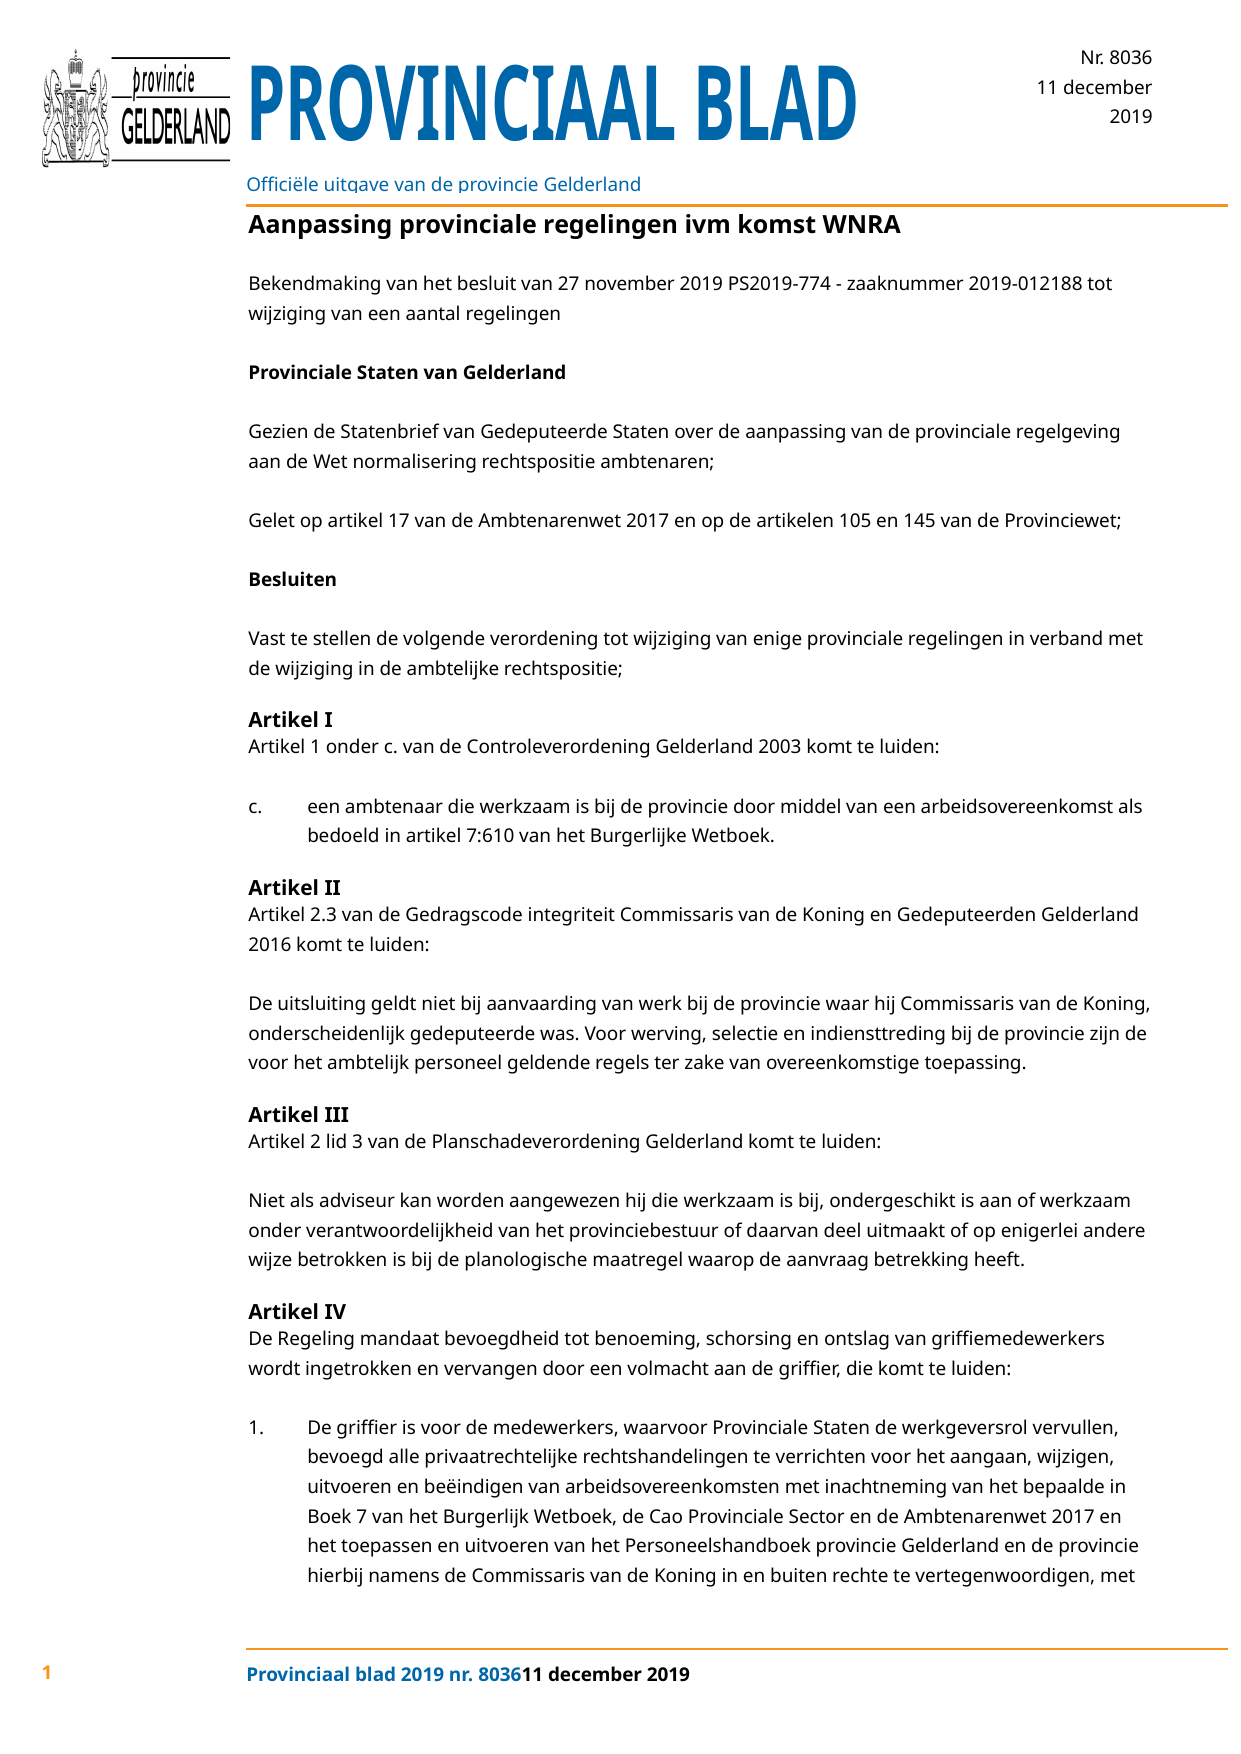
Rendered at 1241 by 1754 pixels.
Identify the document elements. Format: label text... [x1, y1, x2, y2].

text Artikel II [248, 873, 1152, 901]
text Artikel I [248, 705, 1152, 734]
picture [41, 47, 231, 172]
text Niet als adviseur kan worden aangewezen hij die werkzaam is bij, ondergeschikt is aan of werkzaam onder verantwoordelijkheid van het provinciebestuur of daarvan deel uitmaakt of op enigerlei andere wijze betrokken is bij de planologische maatregel waarop de aanvraag betrekking heeft. [248, 1187, 1152, 1272]
text Artikel 2 lid 3 van de Planschadeverordening Gelderland komt te luiden: [248, 1128, 1152, 1154]
text Artikel 2.3 van de Gedragscode integriteit Commissaris van de Koning en Gedeputeerden Gelderland 2016 komt te luiden: [248, 901, 1152, 957]
text Provinciale Staten van Gelderland [248, 359, 1152, 385]
text Gezien de Statenbrief van Gedeputeerde Staten over de aanpassing van de provinciale regelgeving aan de Wet normalisering rechtspositie ambtenaren; [248, 418, 1152, 473]
text Artikel 1 onder c. van de Controleverordening Gelderland 2003 komt te luiden: [248, 734, 1152, 759]
text Besluiten [248, 566, 1152, 592]
text Artikel III [248, 1100, 1152, 1128]
text Vast te stellen de volgende verordening tot wijziging van enige provinciale regelingen in verband met de wijziging in de ambtelijke rechtspositie; [248, 625, 1152, 681]
text Bekendmaking van het besluit van 27 november 2019 PS2019-774 - zaaknummer 2019-012188 tot wijziging van een aantal regelingen [248, 270, 1152, 326]
text De Regeling mandaat bevoegdheid tot benoeming, schorsing en ontslag van griffiemedewerkers wordt ingetrokken en vervangen door een volmacht aan de griffier, die komt te luiden: [248, 1325, 1152, 1381]
list een ambtenaar die werkzaam is bij de provincie door middel van een arbeidsovereenkomst als bedoeld in artikel 7:610 van het Burgerlijke Wetboek. [248, 793, 1152, 848]
text De uitsluiting geldt niet bij aanvaarding van werk bij de provincie waar hij Commissaris van de Koning, onderscheidenlijk gedeputeerde was. Voor werving, selectie en indiensttreding bij de provincie zijn de voor het ambtelijk personeel geldende regels ter zake van overeenkomstige toepassing. [248, 990, 1152, 1075]
text Artikel IV [248, 1297, 1152, 1325]
text Gelet op artikel 17 van de Ambtenarenwet 2017 en op de artikelen 105 en 145 van de Provinciewet; [248, 507, 1152, 533]
list De griffier is voor de medewerkers, waarvoor Provinciale Staten de werkgeversrol vervullen, bevoegd alle privaatrechtelijke rechtshandelingen te verrichten voor het aangaan, wijzigen, uitvoeren en beëindigen van arbeidsovereenkomsten met inachtneming van het bepaalde in Boek 7 van het Burgerlijk Wetboek, de Cao Provinciale Sector en de Ambtenarenwet 2017 en het toepassen en uitvoeren van het Personeelshandboek provincie Gelderland en de provincie hierbij namens de Commissaris van de Koning in en buiten rechte te vertegenwoordigen, met [248, 1414, 1152, 1588]
text Aanpassing provinciale regelingen ivm komst WNRA [248, 207, 1152, 241]
